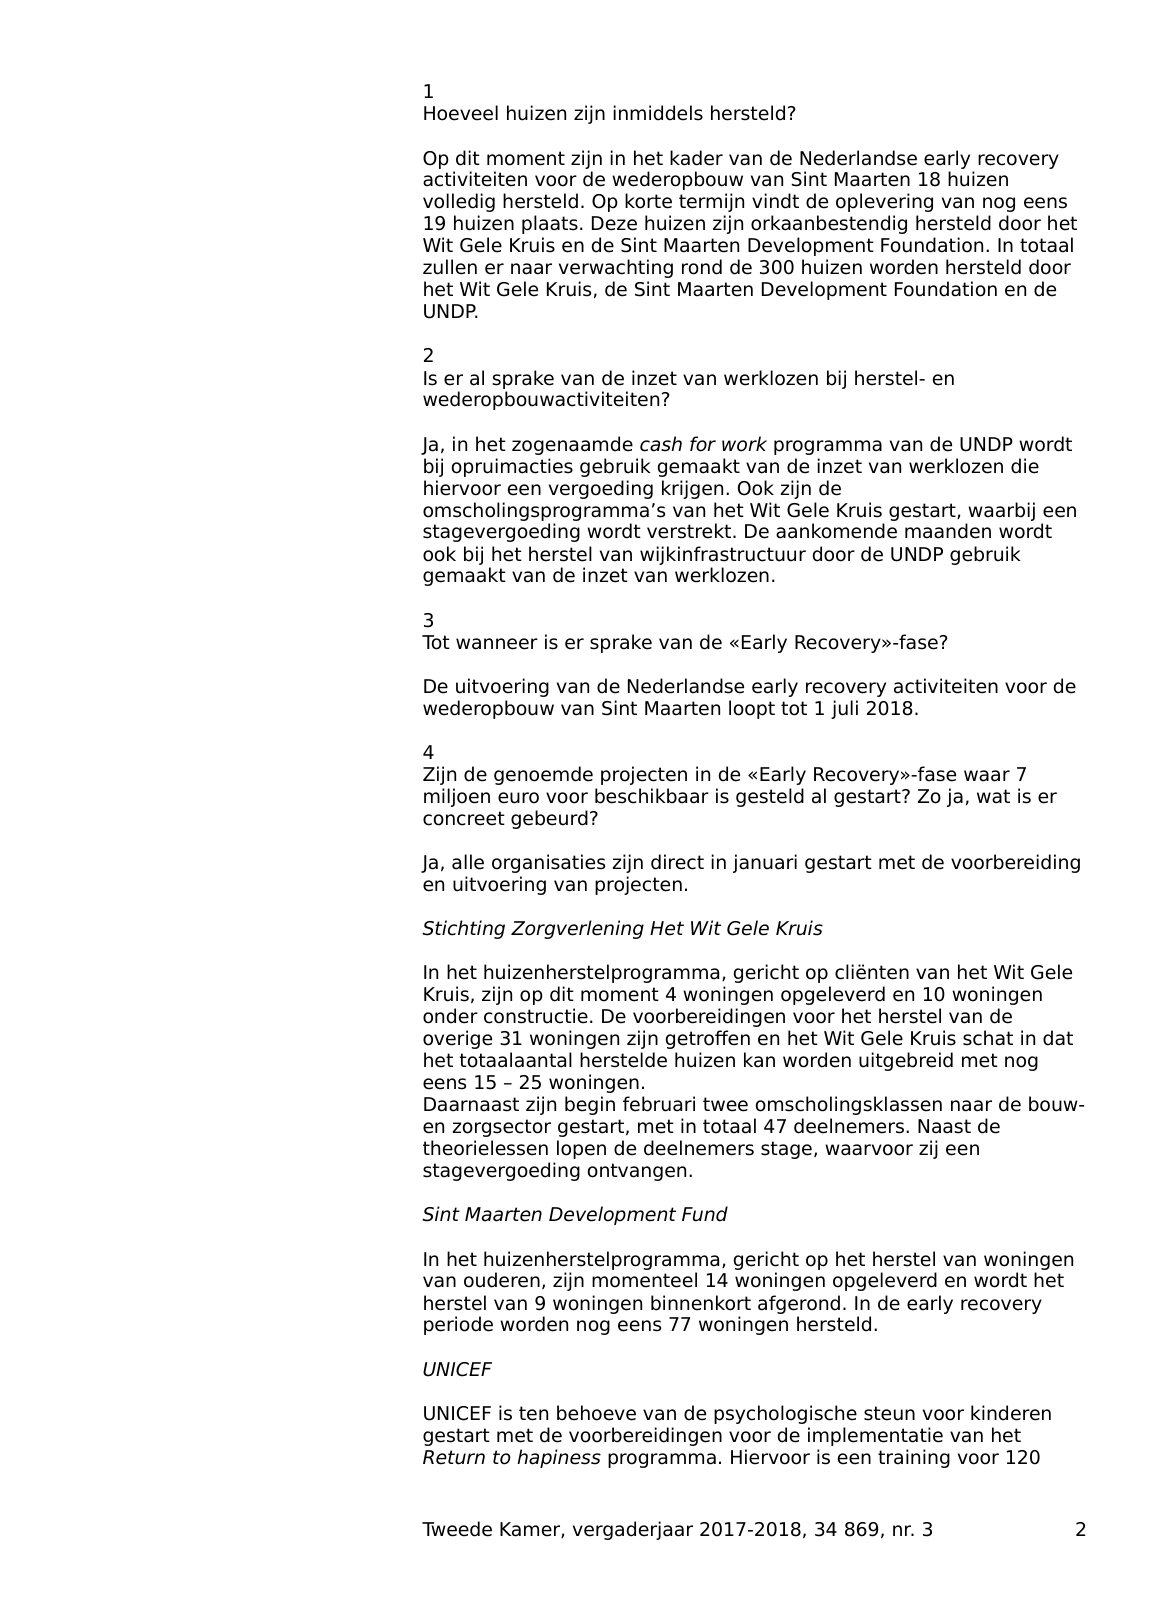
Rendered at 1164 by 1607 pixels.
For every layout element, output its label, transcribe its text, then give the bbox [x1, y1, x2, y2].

text Hoeveel huizen zijn inmiddels hersteld? [422, 103, 1087, 125]
text De uitvoering van de Nederlandse early recovery activiteiten voor de wederopbouw van Sint Maarten loopt tot 1 juli 2018. [422, 676, 1087, 720]
text Zijn de genoemde projecten in de «Early Recovery»-fase waar 7 miljoen euro voor beschikbaar is gesteld al gestart? Zo ja, wat is er concreet gebeurd? [422, 764, 1087, 830]
text Ja, alle organisaties zijn direct in januari gestart met de voorbereiding en uitvoering van projecten. [422, 852, 1087, 896]
text In het huizenherstelprogramma, gericht op het herstel van woningen van ouderen, zijn momenteel 14 woningen opgeleverd en wordt het herstel van 9 woningen binnenkort afgerond. In de early recovery periode worden nog eens 77 woningen hersteld. [422, 1248, 1087, 1336]
text In het huizenherstelprogramma, gericht op cliënten van het Wit Gele Kruis, zijn op dit moment 4 woningen opgeleverd en 10 woningen onder constructie. De voorbereidingen voor het herstel van de overige 31 woningen zijn getroffen en het Wit Gele Kruis schat in dat het totaalaantal herstelde huizen kan worden uitgebreid met nog eens 15 – 25 woningen. [422, 962, 1087, 1094]
text Op dit moment zijn in het kader van de Nederlandse early recovery activiteiten voor de wederopbouw van Sint Maarten 18 huizen volledig hersteld. Op korte termijn vindt de oplevering van nog eens 19 huizen plaats. Deze huizen zijn orkaanbestendig hersteld door het Wit Gele Kruis en de Sint Maarten Development Foundation. In totaal zullen er naar verwachting rond de 300 huizen worden hersteld door het Wit Gele Kruis, de Sint Maarten Development Foundation en de UNDP. [422, 147, 1087, 323]
text 1 [422, 81, 1087, 103]
text UNICEF is ten behoeve van de psychologische steun voor kinderen gestart met de voorbereidingen voor de implementatie van het Return to hapiness programma. Hiervoor is een training voor 120 [422, 1403, 1087, 1469]
text 4 [422, 742, 1087, 764]
text Is er al sprake van de inzet van werklozen bij herstel- en wederopbouwactiviteiten? [422, 367, 1087, 411]
text 2 [422, 345, 1087, 367]
text Daarnaast zijn begin februari twee omscholingsklassen naar de bouw- en zorgsector gestart, met in totaal 47 deelnemers. Naast de theorielessen lopen de deelnemers stage, waarvoor zij een stagevergoeding ontvangen. [422, 1094, 1087, 1182]
subtitle Sint Maarten Development Fund [422, 1204, 1087, 1226]
text Ja, in het zogenaamde cash for work programma van de UNDP wordt bij opruimacties gebruik gemaakt van de inzet van werklozen die hiervoor een vergoeding krijgen. Ook zijn de omscholingsprogramma’s van het Wit Gele Kruis gestart, waarbij een stagevergoeding wordt verstrekt. De aankomende maanden wordt ook bij het herstel van wijkinfrastructuur door de UNDP gebruik gemaakt van de inzet van werklozen. [422, 433, 1087, 587]
subtitle UNICEF [422, 1358, 1087, 1381]
subtitle Stichting Zorgverlening Het Wit Gele Kruis [422, 918, 1087, 940]
text 3 [422, 609, 1087, 632]
text Tot wanneer is er sprake van de «Early Recovery»-fase? [422, 632, 1087, 653]
